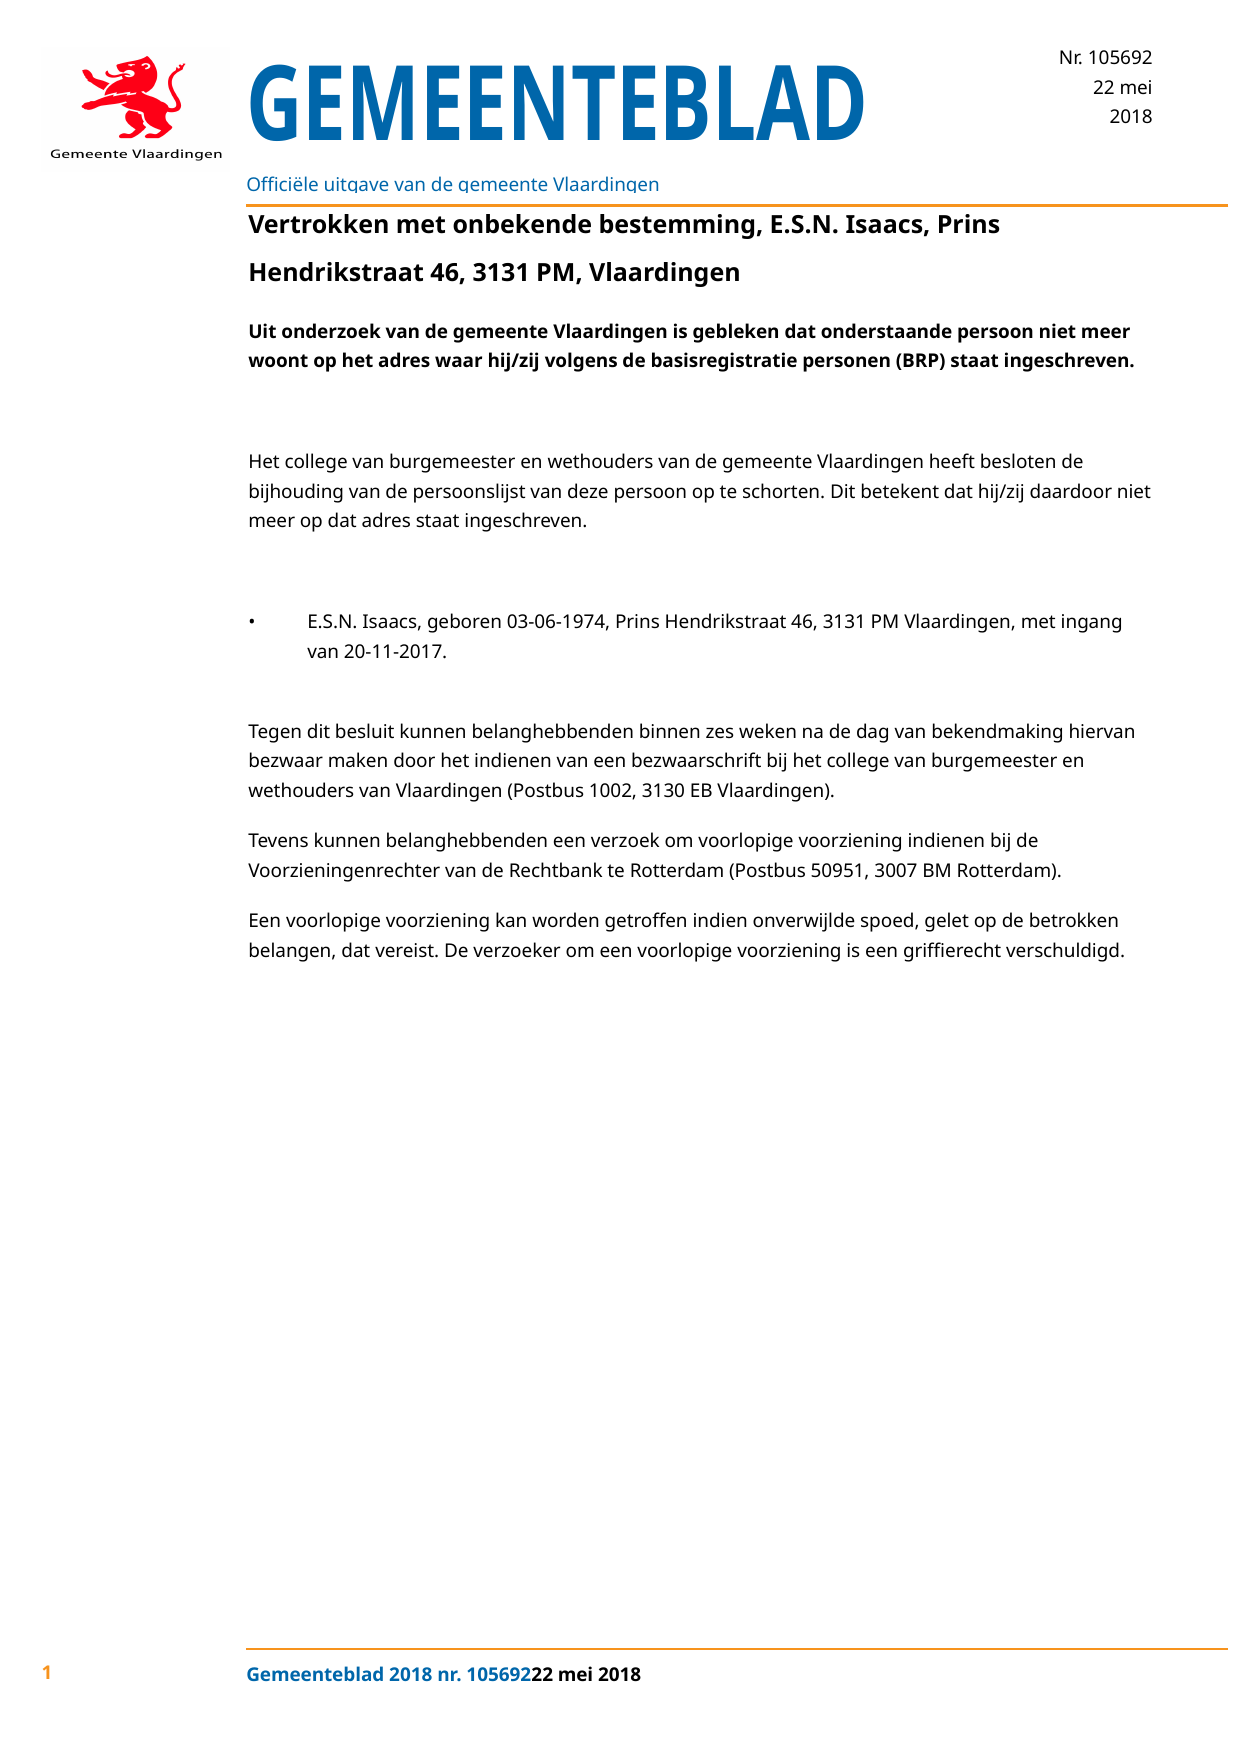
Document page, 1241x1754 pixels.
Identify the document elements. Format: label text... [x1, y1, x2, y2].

text Tevens kunnen belanghebbenden een verzoek om voorlopige voorziening indienen bij de Voorzieningenrechter van de Rechtbank te Rotterdam (Postbus 50951, 3007 BM Rotterdam). [248, 827, 1152, 883]
list E.S.N. Isaacs, geboren 03-06-1974, Prins Hendrikstraat 46, 3131 PM Vlaardingen, met ingang van 20-11-2017. [248, 608, 1152, 664]
text Een voorlopige voorziening kan worden getroffen indien onverwijlde spoed, gelet op de betrokken belangen, dat vereist. De verzoeker om een voorlopige voorziening is een griffierecht verschuldigd. [248, 907, 1152, 963]
text Vertrokken met onbekende bestemming, E.S.N. Isaacs, Prins Hendrikstraat 46, 3131 PM, Vlaardingen [248, 207, 1152, 288]
text Tegen dit besluit kunnen belanghebbenden binnen zes weken na de dag van bekendmaking hiervan bezwaar maken door het indienen van een bezwaarschrift bij het college van burgemeester en wethouders van Vlaardingen (Postbus 1002, 3130 EB Vlaardingen). [248, 718, 1152, 803]
text Uit onderzoek van de gemeente Vlaardingen is gebleken dat onderstaande persoon niet meer woont op het adres waar hij/zij volgens de basisregistratie personen (BRP) staat ingeschreven. [248, 318, 1152, 373]
picture [41, 47, 231, 172]
text Het college van burgemeester en wethouders van de gemeente Vlaardingen heeft besloten de bijhouding van de persoonslijst van deze persoon op te schorten. Dit betekent dat hij/zij daardoor niet meer op dat adres staat ingeschreven. [248, 448, 1152, 533]
